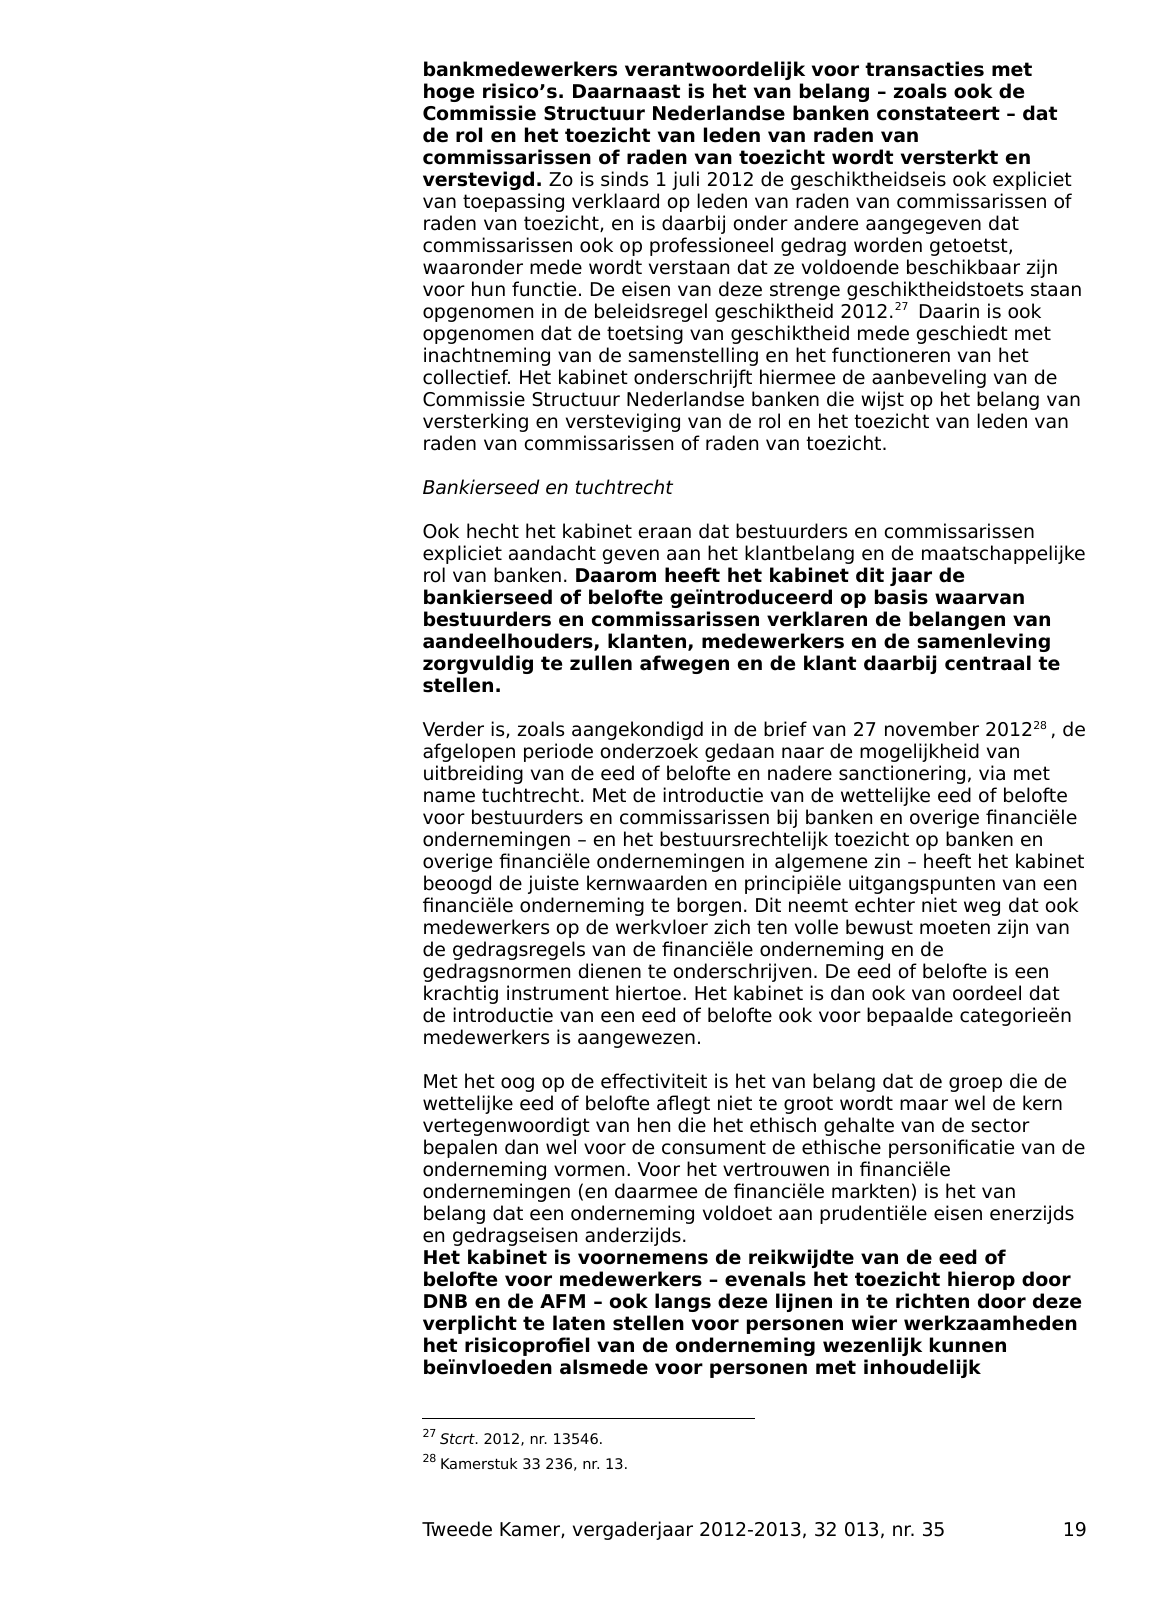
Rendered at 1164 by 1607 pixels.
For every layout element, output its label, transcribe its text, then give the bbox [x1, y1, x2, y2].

text Kamerstuk 33 236, nr. 13. [422, 1452, 1087, 1474]
text bankmedewerkers verantwoordelijk voor transacties met hoge risico’s. Daarnaast is het van belang – zoals ook de Commissie Structuur Nederlandse banken constateert – dat de rol en het toezicht van leden van raden van commissarissen of raden van toezicht wordt versterkt en verstevigd. Zo is sinds 1 juli 2012 de geschiktheidseis ook expliciet van toepassing verklaard op leden van raden van commissarissen of raden van toezicht, en is daarbij onder andere aangegeven dat commissarissen ook op professioneel gedrag worden getoetst, waaronder mede wordt verstaan dat ze voldoende beschikbaar zijn voor hun functie. De eisen van deze strenge geschiktheidstoets staan opgenomen in de beleidsregel geschiktheid 2012. Daarin is ook opgenomen dat de toetsing van geschiktheid mede geschiedt met inachtneming van de samenstelling en het functioneren van het collectief. Het kabinet onderschrijft hiermee de aanbeveling van de Commissie Structuur Nederlandse banken die wijst op het belang van versterking en versteviging van de rol en het toezicht van leden van raden van commissarissen of raden van toezicht. [422, 59, 1087, 455]
text Het kabinet is voornemens de reikwijdte van de eed of belofte voor medewerkers – evenals het toezicht hierop door DNB en de AFM – ook langs deze lijnen in te richten door deze verplicht te laten stellen voor personen wier werkzaamheden het risicoprofiel van de onderneming wezenlijk kunnen beïnvloeden alsmede voor personen met inhoudelijk [422, 1247, 1087, 1379]
text Stcrt. 2012, nr. 13546. [422, 1427, 1087, 1449]
text Ook hecht het kabinet eraan dat bestuurders en commissarissen expliciet aandacht geven aan het klantbelang en de maatschappelijke rol van banken. Daarom heeft het kabinet dit jaar de bankierseed of belofte geïntroduceerd op basis waarvan bestuurders en commissarissen verklaren de belangen van aandeelhouders, klanten, medewerkers en de samenleving zorgvuldig te zullen afwegen en de klant daarbij centraal te stellen. [422, 521, 1087, 697]
text Met het oog op de effectiviteit is het van belang dat de groep die de wettelijke eed of belofte aflegt niet te groot wordt maar wel de kern vertegenwoordigt van hen die het ethisch gehalte van de sector bepalen dan wel voor de consument de ethische personificatie van de onderneming vormen. Voor het vertrouwen in financiële ondernemingen (en daarmee de financiële markten) is het van belang dat een onderneming voldoet aan prudentiële eisen enerzijds en gedragseisen anderzijds. [422, 1071, 1087, 1247]
subtitle Bankierseed en tuchtrecht [422, 477, 1087, 499]
text Verder is, zoals aangekondigd in de brief van 27 november 2012, de afgelopen periode onderzoek gedaan naar de mogelijkheid van uitbreiding van de eed of belofte en nadere sanctionering, via met name tuchtrecht. Met de introductie van de wettelijke eed of belofte voor bestuurders en commissarissen bij banken en overige financiële ondernemingen – en het bestuursrechtelijk toezicht op banken en overige financiële ondernemingen in algemene zin – heeft het kabinet beoogd de juiste kernwaarden en principiële uitgangspunten van een financiële onderneming te borgen. Dit neemt echter niet weg dat ook medewerkers op de werkvloer zich ten volle bewust moeten zijn van de gedragsregels van de financiële onderneming en de gedragsnormen dienen te onderschrijven. De eed of belofte is een krachtig instrument hiertoe. Het kabinet is dan ook van oordeel dat de introductie van een eed of belofte ook voor bepaalde categorieën medewerkers is aangewezen. [422, 719, 1087, 1049]
